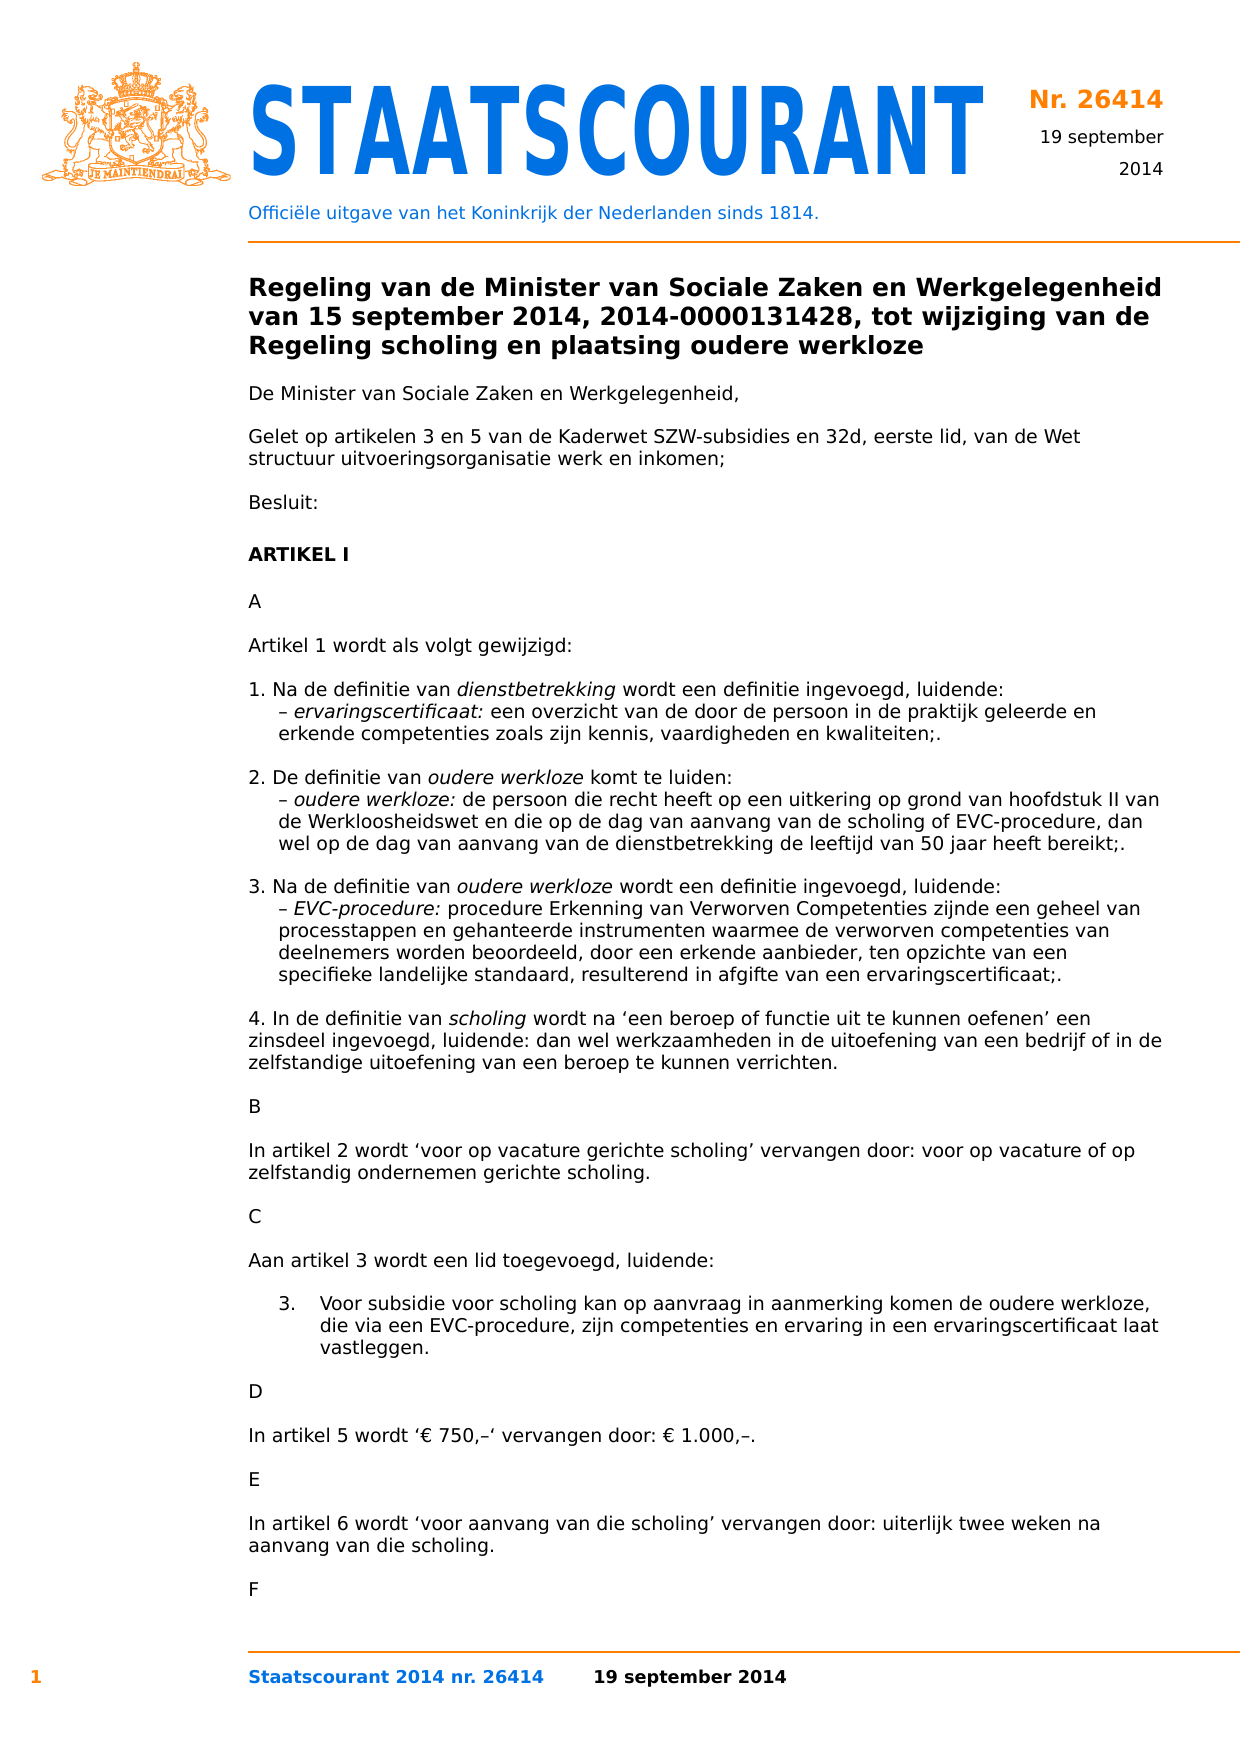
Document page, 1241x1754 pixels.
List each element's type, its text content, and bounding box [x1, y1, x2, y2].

table_cell 2014 [998, 153, 1240, 203]
text D [248, 1381, 1163, 1403]
table_header STAATSCOURANT [248, 62, 998, 203]
table_cell 19 september [998, 121, 1240, 153]
text Aan artikel 3 wordt een lid toegevoegd, luidende: [248, 1249, 1163, 1271]
text Gelet op artikelen 3 en 5 van de Kaderwet SZW-subsidies en 32d, eerste lid, van de Wet structuur uitvoeringsorganisatie werk en inkomen; [248, 426, 1163, 470]
text Artikel 1 wordt als volgt gewijzigd: [248, 635, 1163, 657]
text 4. In de definitie van scholing wordt na ‘een beroep of functie uit te kunnen oefenen’ een zinsdeel ingevoegd, luidende: dan wel werkzaamheden in de uitoefening van een bedrijf of in de zelfstandige uitoefening van een beroep te kunnen verrichten. [248, 1008, 1163, 1074]
table_cell Officiële uitgave van het Koninkrijk der Nederlanden sinds 1814. [248, 203, 1240, 241]
picture [41, 62, 231, 186]
text – EVC-procedure: procedure Erkenning van Verworven Competenties zijnde een geheel van processtappen en gehanteerde instrumenten waarmee de verworven competenties van deelnemers worden beoordeeld, door een erkende aanbieder, ten opzichte van een specifieke landelijke standaard, resulterend in afgifte van een ervaringscertificaat;. [278, 898, 1163, 986]
subtitle Regeling van de Minister van Sociale Zaken en Werkgelegenheid van 15 september 2014, 2014-0000131428, tot wijziging van de Regeling scholing en plaatsing oudere werkloze [248, 273, 1163, 361]
text De Minister van Sociale Zaken en Werkgelegenheid, [248, 382, 1163, 404]
text 2. De definitie van oudere werkloze komt te luiden: [248, 767, 1163, 788]
text F [248, 1578, 1163, 1601]
text C [248, 1206, 1163, 1228]
table_header Nr. 26414 [998, 62, 1240, 121]
text B [248, 1096, 1163, 1118]
text Besluit: [248, 492, 1163, 514]
text E [248, 1469, 1163, 1491]
text A [248, 591, 1163, 613]
subtitle ARTIKEL I [248, 544, 1163, 566]
text In artikel 2 wordt ‘voor op vacature gerichte scholing’ vervangen door: voor op vacature of op zelfstandig ondernemen gerichte scholing. [248, 1140, 1163, 1184]
text 3. Voor subsidie voor scholing kan op aanvraag in aanmerking komen de oudere werkloze, die via een EVC-procedure, zijn competenties en ervaring in een ervaringscertificaat laat vastleggen. [278, 1293, 1163, 1359]
text – ervaringscertificaat: een overzicht van de door de persoon in de praktijk geleerde en erkende competenties zoals zijn kennis, vaardigheden en kwaliteiten;. [278, 701, 1163, 745]
text In artikel 5 wordt ‘€ 750,–‘ vervangen door: € 1.000,–. [248, 1425, 1163, 1447]
text 3. Na de definitie van oudere werkloze wordt een definitie ingevoegd, luidende: [248, 876, 1163, 898]
text 1. Na de definitie van dienstbetrekking wordt een definitie ingevoegd, luidende: [248, 679, 1163, 701]
table_header [25, 62, 248, 241]
text – oudere werkloze: de persoon die recht heeft op een uitkering op grond van hoofdstuk II van de Werkloosheidswet en die op de dag van aanvang van de scholing of EVC-procedure, dan wel op de dag van aanvang van de dienstbetrekking de leeftijd van 50 jaar heeft bereikt;. [278, 788, 1163, 854]
text In artikel 6 wordt ‘voor aanvang van die scholing’ vervangen door: uiterlijk twee weken na aanvang van die scholing. [248, 1513, 1163, 1557]
